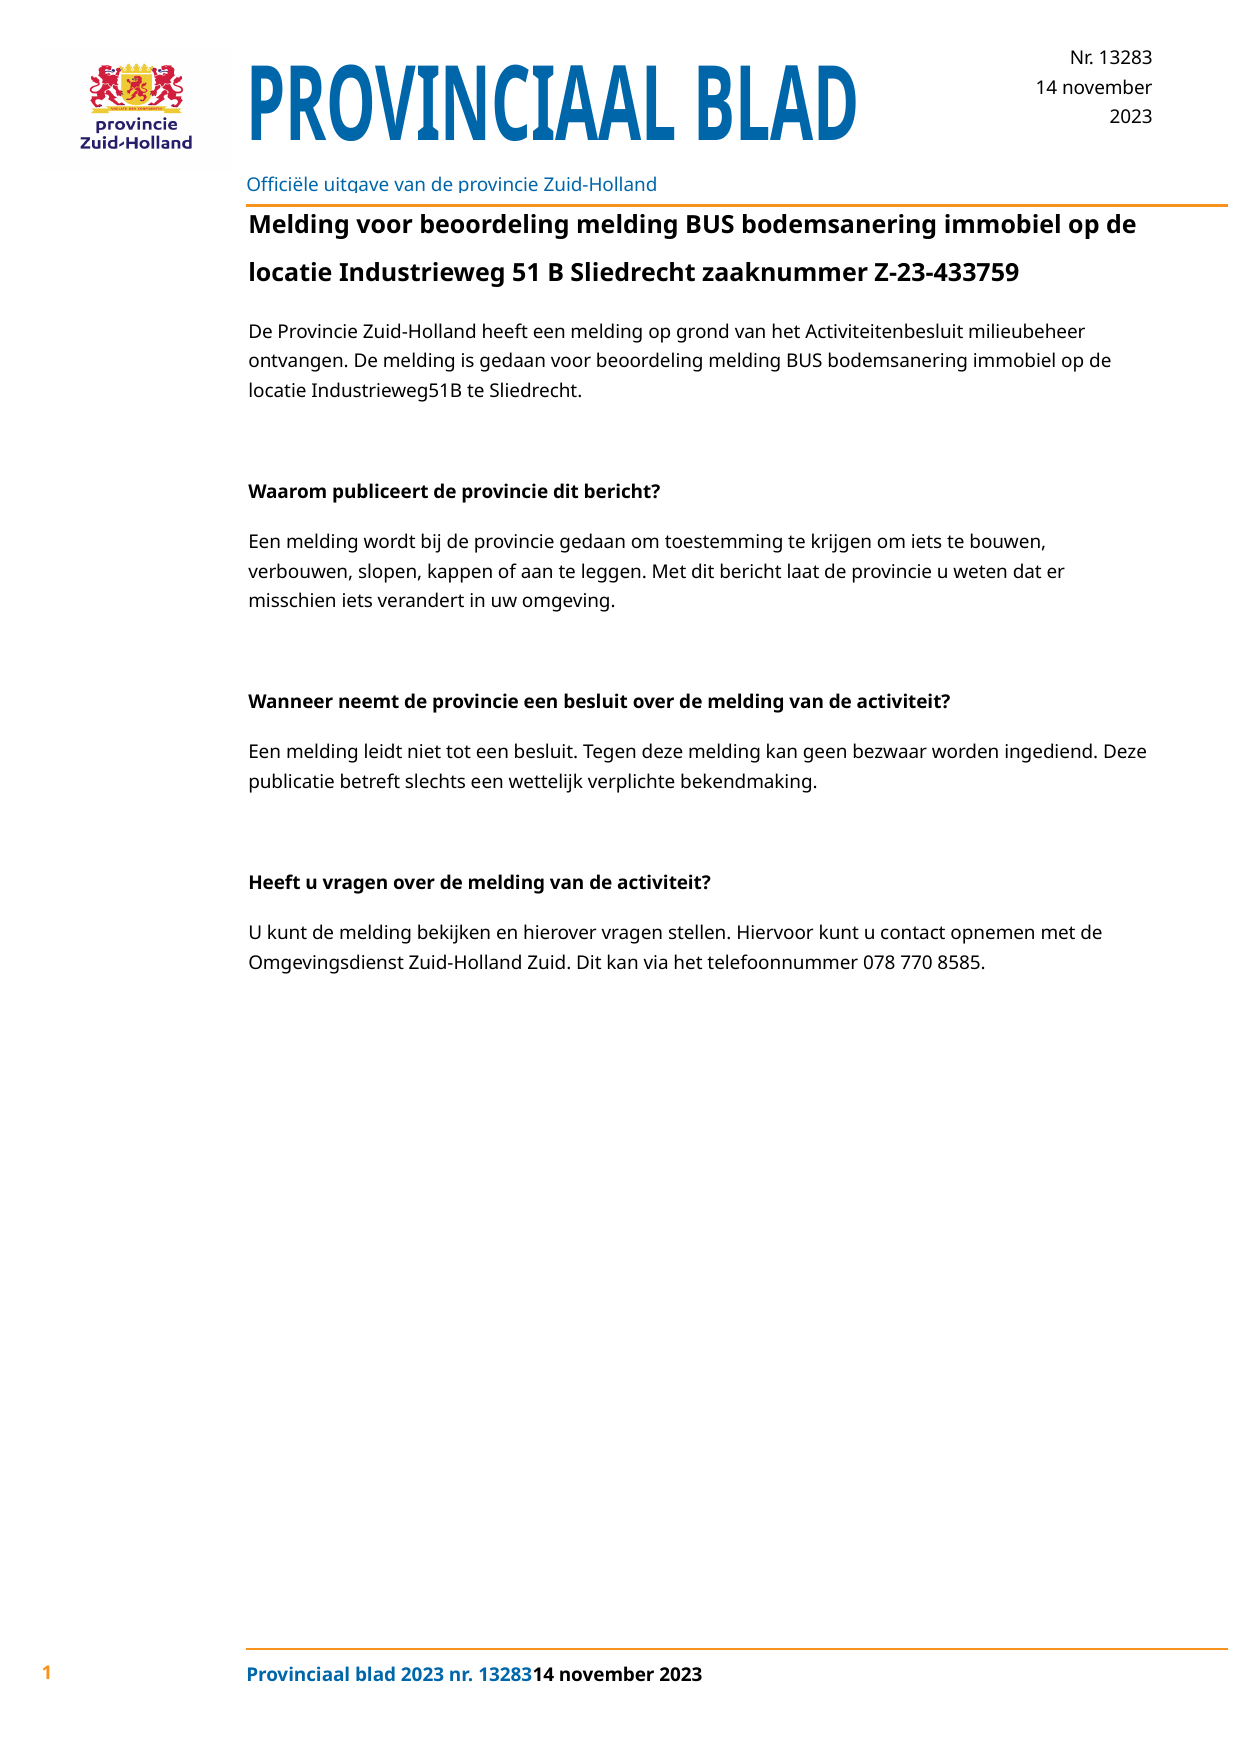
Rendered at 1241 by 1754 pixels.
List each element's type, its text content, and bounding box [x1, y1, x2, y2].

text Een melding leidt niet tot een besluit. Tegen deze melding kan geen bezwaar worden ingediend. Deze publicatie betreft slechts een wettelijk verplichte bekendmaking. [248, 739, 1152, 794]
text Melding voor beoordeling melding BUS bodemsanering immobiel op de locatie Industrieweg 51 B Sliedrecht zaaknummer Z-23-433759 [248, 207, 1152, 288]
text De Provincie Zuid-Holland heeft een melding op grond van het Activiteitenbesluit milieubeheer ontvangen. De melding is gedaan voor beoordeling melding BUS bodemsanering immobiel op de locatie Industrieweg51B te Sliedrecht. [248, 318, 1152, 403]
text Een melding wordt bij de provincie gedaan om toestemming te krijgen om iets te bouwen, verbouwen, slopen, kappen of aan te leggen. Met dit bericht laat de provincie u weten dat er misschien iets verandert in uw omgeving. [248, 528, 1152, 613]
text U kunt de melding bekijken en hierover vragen stellen. Hiervoor kunt u contact opnemen met de Omgevingsdienst Zuid-Holland Zuid. Dit kan via het telefoonnummer 078 770 8585. [248, 919, 1152, 975]
text Waarom publiceert de provincie dit bericht? [248, 478, 1152, 504]
text Heeft u vragen over de melding van de activiteit? [248, 869, 1152, 895]
picture [41, 47, 231, 172]
text Wanneer neemt de provincie een besluit over de melding van de activiteit? [248, 688, 1152, 714]
